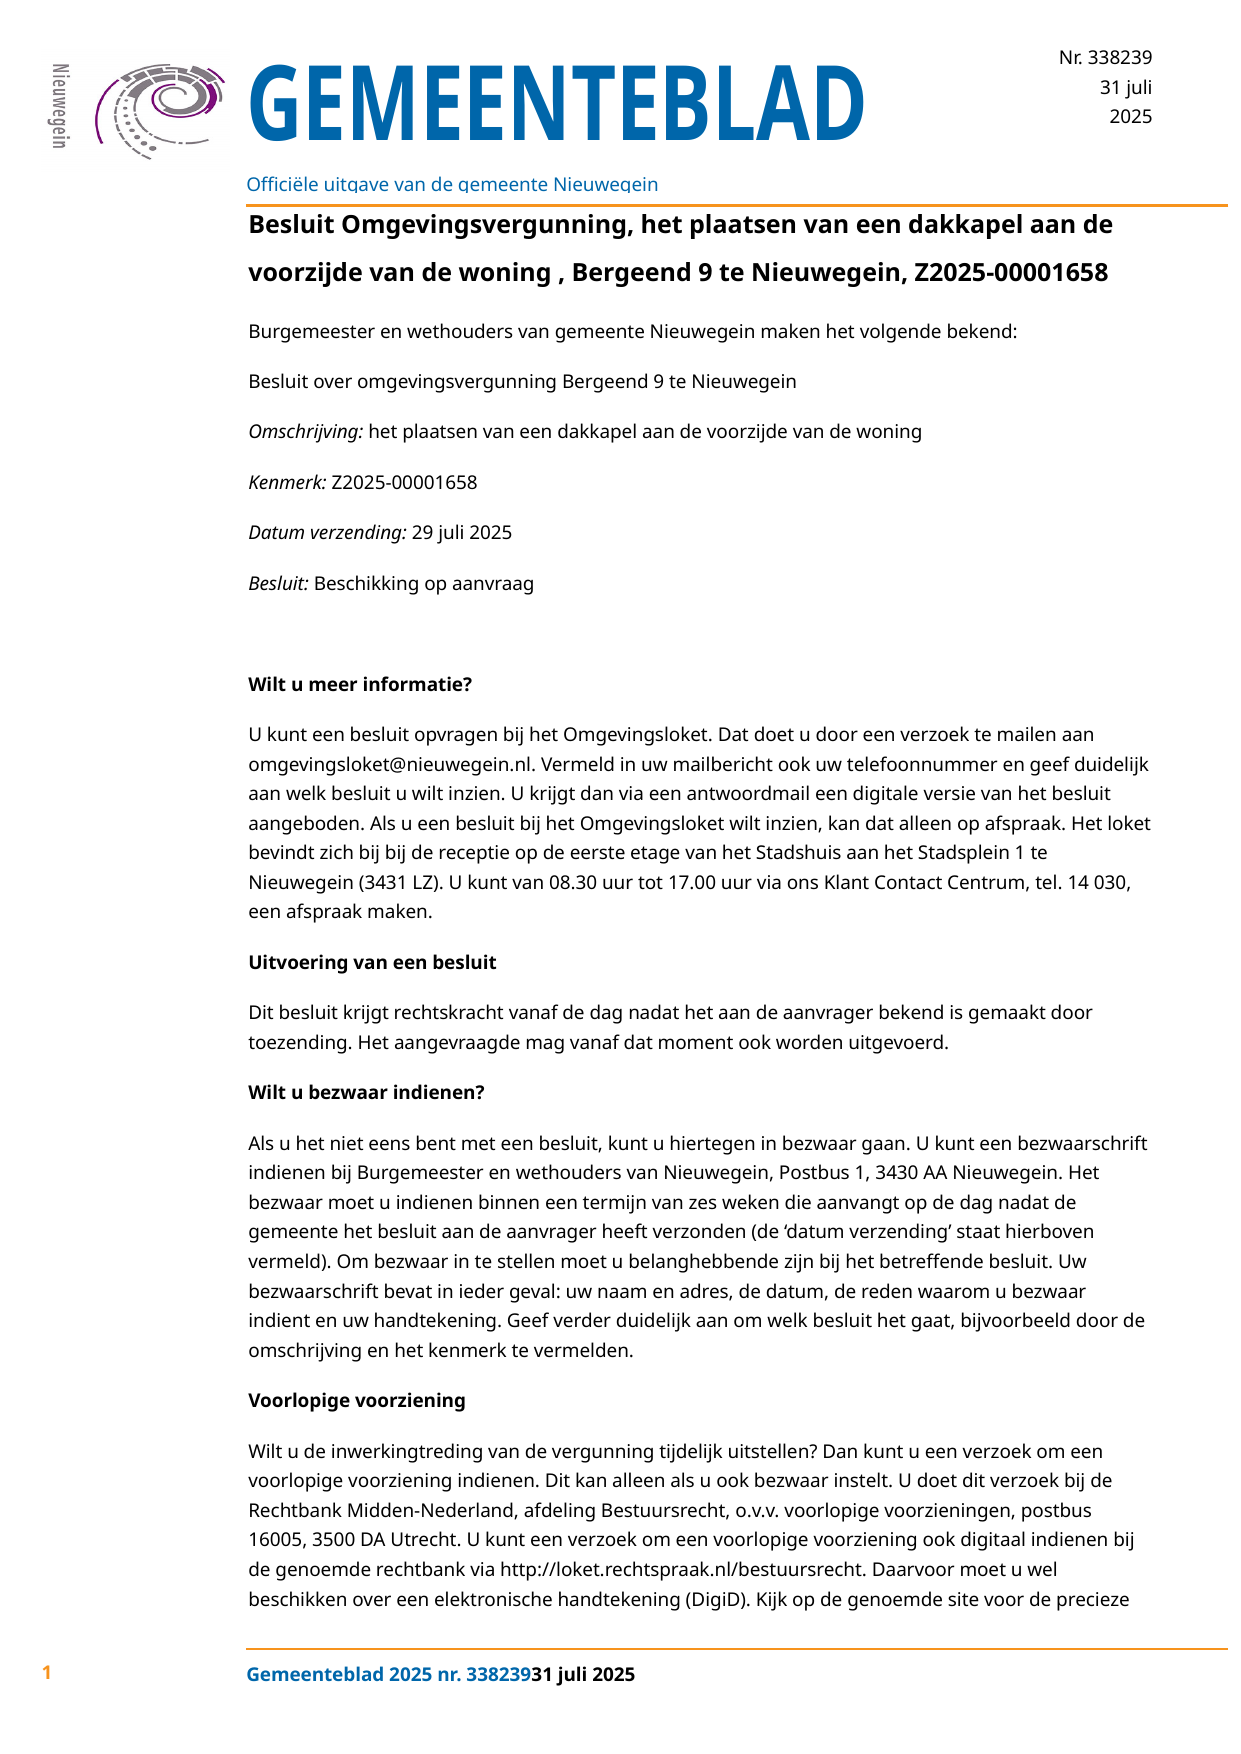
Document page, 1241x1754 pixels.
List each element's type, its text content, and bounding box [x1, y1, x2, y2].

text Wilt u de inwerkingtreding van de vergunning tijdelijk uitstellen? Dan kunt u een verzoek om een voorlopige voorziening indienen. Dit kan alleen als u ook bezwaar instelt. U doet dit verzoek bij de Rechtbank Midden-Nederland, afdeling Bestuursrecht, o.v.v. voorlopige voorzieningen, postbus 16005, 3500 DA Utrecht. U kunt een verzoek om een voorlopige voorziening ook digitaal indienen bij de genoemde rechtbank via http://loket.rechtspraak.nl/bestuursrecht. Daarvoor moet u wel beschikken over een elektronische handtekening (DigiD). Kijk op de genoemde site voor de precieze [248, 1438, 1152, 1612]
text Datum verzending: 29 juli 2025 [248, 519, 1152, 545]
text Kenmerk: Z2025-00001658 [248, 469, 1152, 495]
text Burgemeester en wethouders van gemeente Nieuwegein maken het volgende bekend: [248, 318, 1152, 344]
text Voorlopige voorziening [248, 1387, 1152, 1413]
text Dit besluit krijgt rechtskracht vanaf de dag nadat het aan de aanvrager bekend is gemaakt door toezending. Het aangevraagde mag vanaf dat moment ook worden uitgevoerd. [248, 999, 1152, 1055]
text Wilt u bezwaar indienen? [248, 1079, 1152, 1105]
text Wilt u meer informatie? [248, 671, 1152, 697]
text Besluit Omgevingsvergunning, het plaatsen van een dakkapel aan de voorzijde van de woning , Bergeend 9 te Nieuwegein, Z2025-00001658 [248, 207, 1152, 288]
text Uitvoering van een besluit [248, 949, 1152, 975]
picture [41, 47, 231, 172]
text Besluit: Beschikking op aanvraag [248, 570, 1152, 596]
text U kunt een besluit opvragen bij het Omgevingsloket. Dat doet u door een verzoek te mailen aan omgevingsloket@nieuwegein.nl. Vermeld in uw mailbericht ook uw telefoonnummer en geef duidelijk aan welk besluit u wilt inzien. U krijgt dan via een antwoordmail een digitale versie van het besluit aangeboden. Als u een besluit bij het Omgevingsloket wilt inzien, kan dat alleen op afspraak. Het loket bevindt zich bij bij de receptie op de eerste etage van het Stadshuis aan het Stadsplein 1 te Nieuwegein (3431 LZ). U kunt van 08.30 uur tot 17.00 uur via ons Klant Contact Centrum, tel. 14 030, een afspraak maken. [248, 721, 1152, 924]
text Besluit over omgevingsvergunning Bergeend 9 te Nieuwegein [248, 368, 1152, 394]
text Als u het niet eens bent met een besluit, kunt u hiertegen in bezwaar gaan. U kunt een bezwaarschrift indienen bij Burgemeester en wethouders van Nieuwegein, Postbus 1, 3430 AA Nieuwegein. Het bezwaar moet u indienen binnen een termijn van zes weken die aanvangt op de dag nadat de gemeente het besluit aan de aanvrager heeft verzonden (de ‘datum verzending’ staat hierboven vermeld). Om bezwaar in te stellen moet u belanghebbende zijn bij het betreffende besluit. Uw bezwaarschrift bevat in ieder geval: uw naam en adres, de datum, de reden waarom u bezwaar indient en uw handtekening. Geef verder duidelijk aan om welk besluit het gaat, bijvoorbeeld door de omschrijving en het kenmerk te vermelden. [248, 1130, 1152, 1363]
text Omschrijving: het plaatsen van een dakkapel aan de voorzijde van de woning [248, 419, 1152, 444]
